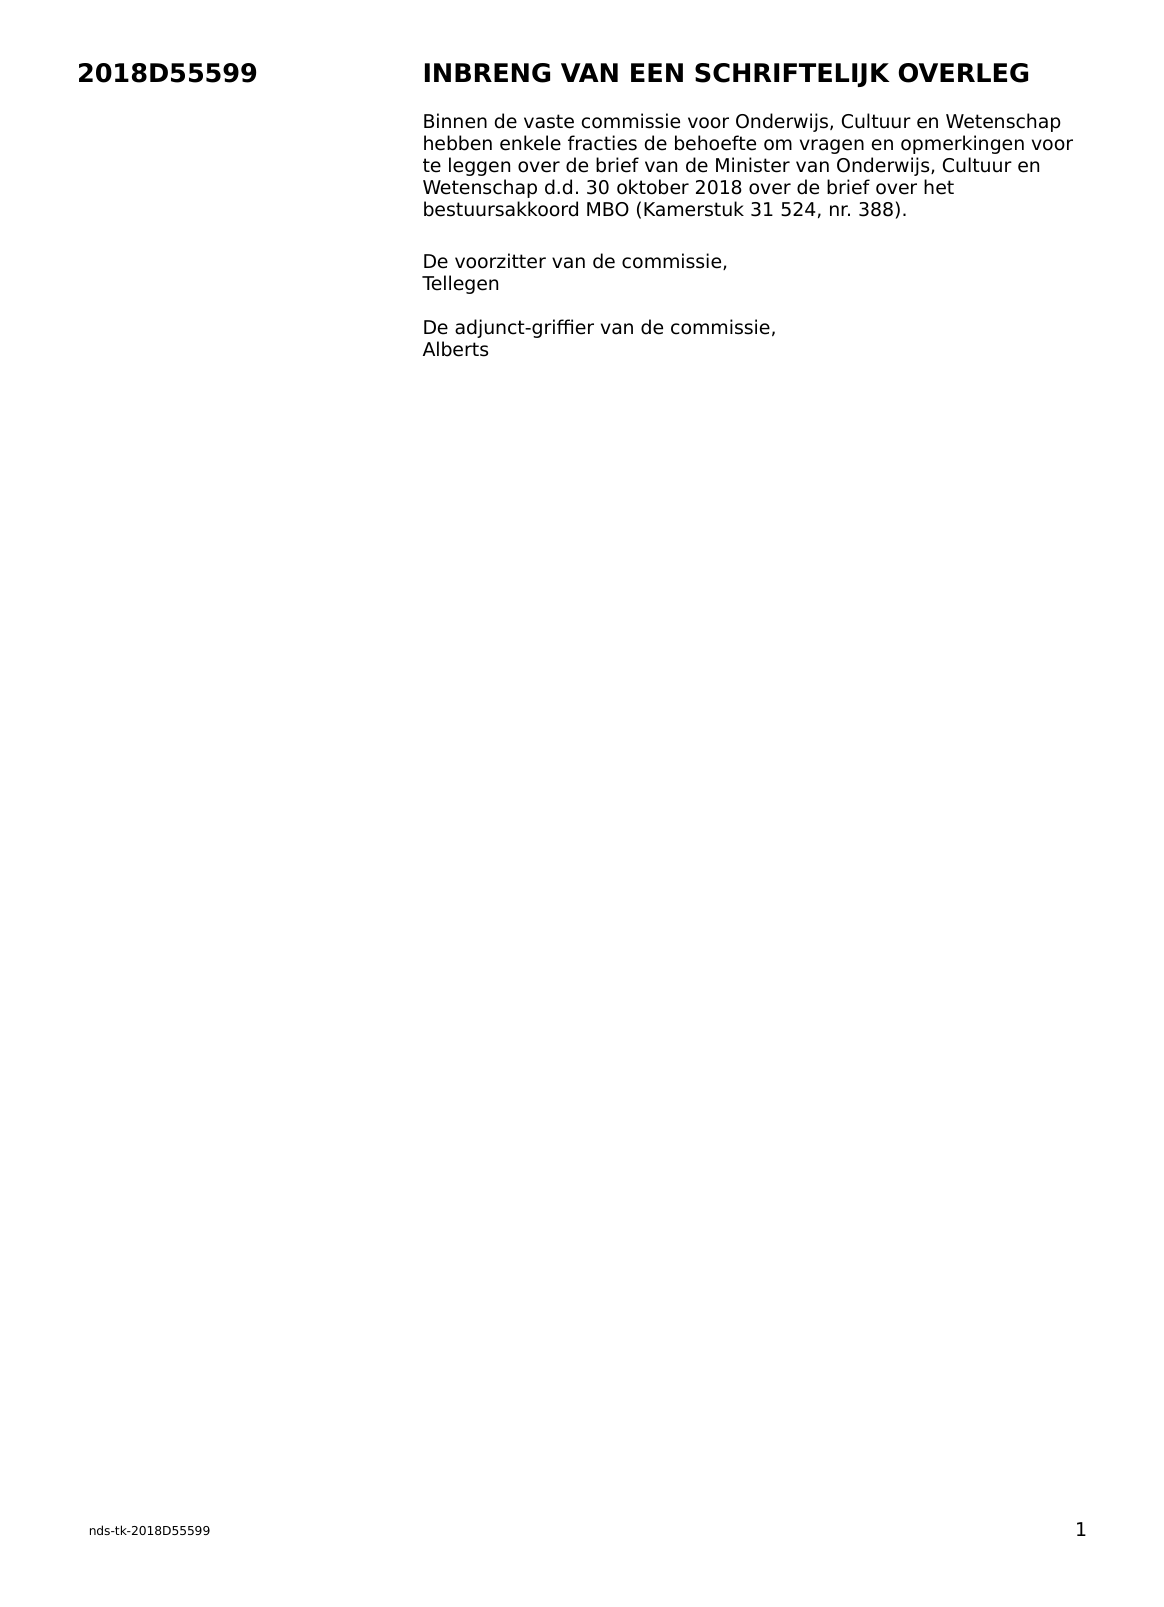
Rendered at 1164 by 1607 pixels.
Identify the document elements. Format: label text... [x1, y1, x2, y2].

text Binnen de vaste commissie voor Onderwijs, Cultuur en Wetenschap hebben enkele fracties de behoefte om vragen en opmerkingen voor te leggen over de brief van de Minister van Onderwijs, Cultuur en Wetenschap d.d. 30 oktober 2018 over de brief over het bestuursakkoord MBO (Kamerstuk 31 524, nr. 388). [422, 111, 1087, 221]
text 2018D55599 INBRENG VAN EEN SCHRIFTELIJK OVERLEG [77, 59, 1087, 89]
text nds-tk-2018D55599 [88, 1524, 323, 1538]
text De adjunct-griffier van de commissie, Alberts [422, 317, 1087, 361]
text De voorzitter van de commissie, Tellegen [422, 251, 1087, 295]
